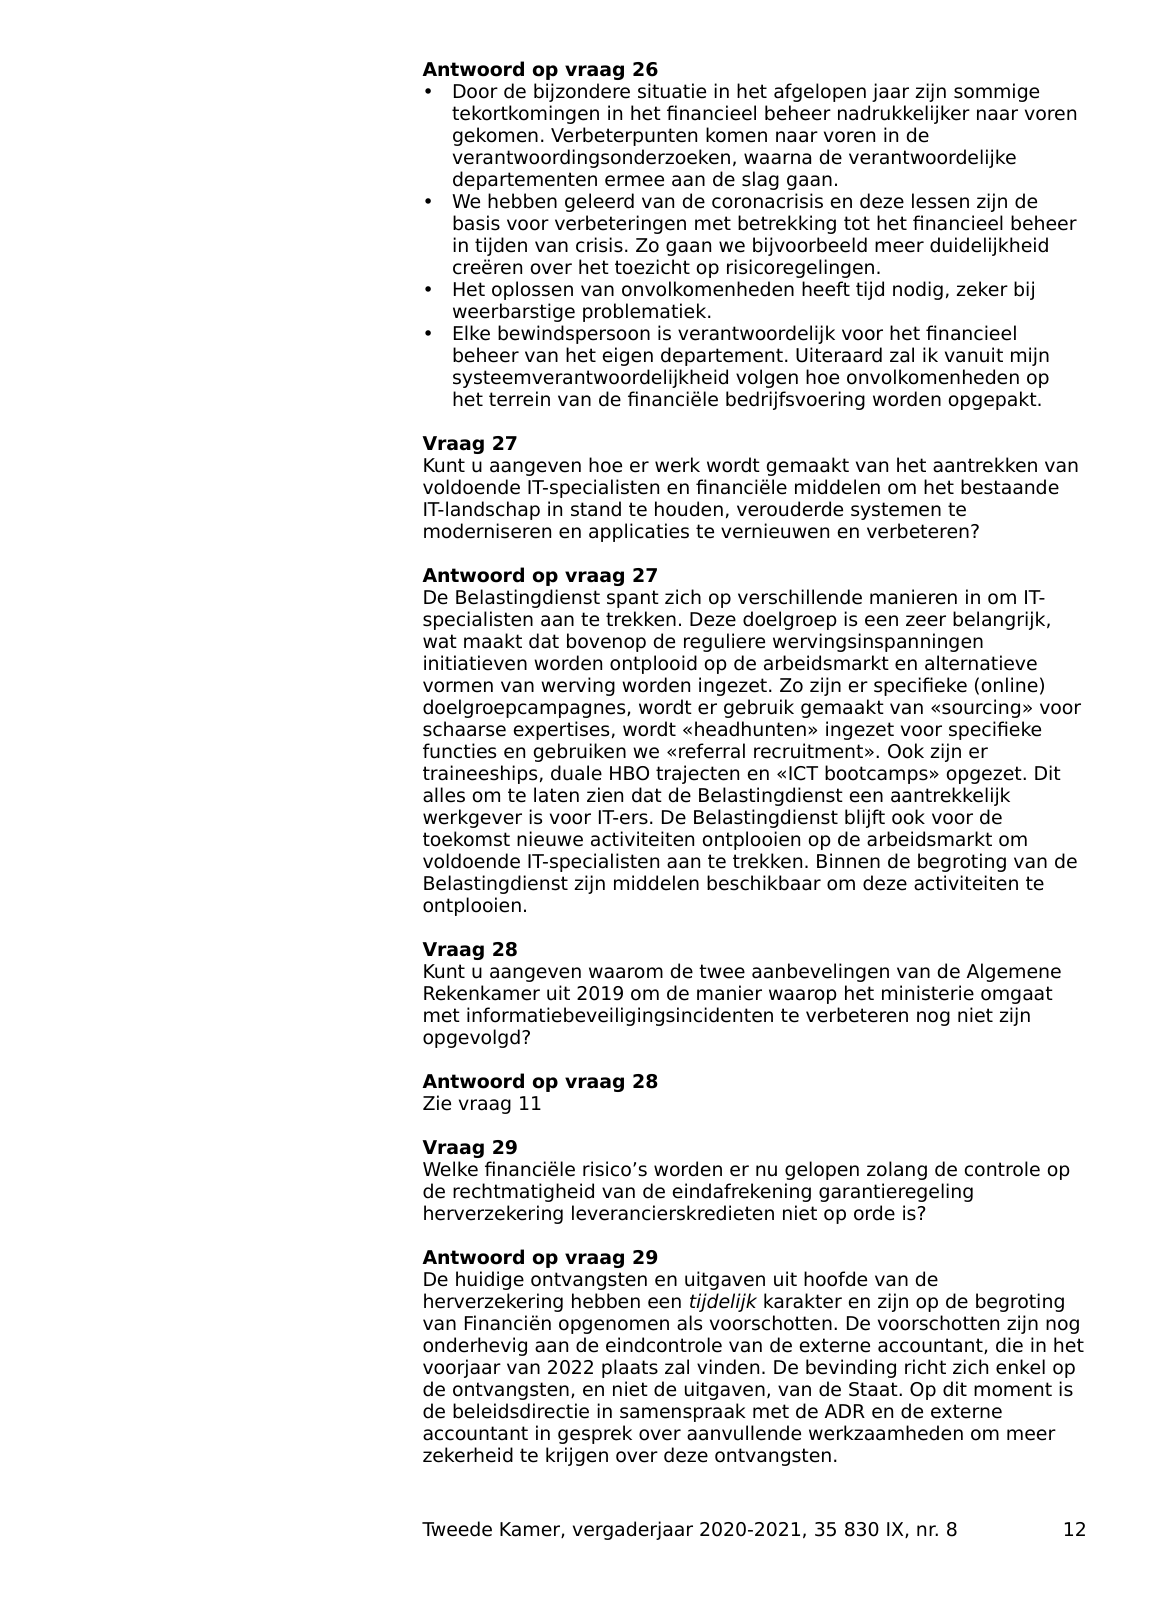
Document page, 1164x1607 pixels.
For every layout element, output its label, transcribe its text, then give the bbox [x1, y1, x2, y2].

text • We hebben geleerd van de coronacrisis en deze lessen zijn de basis voor verbeteringen met betrekking tot het financieel beheer in tijden van crisis. Zo gaan we bijvoorbeeld meer duidelijkheid creëren over het toezicht op risicoregelingen. [422, 191, 1087, 279]
text • Elke bewindspersoon is verantwoordelijk voor het financieel beheer van het eigen departement. Uiteraard zal ik vanuit mijn systeemverantwoordelijkheid volgen hoe onvolkomenheden op het terrein van de financiële bedrijfsvoering worden opgepakt. [422, 323, 1087, 411]
subtitle Antwoord op vraag 27 [422, 565, 1087, 587]
subtitle Antwoord op vraag 26 [422, 59, 1087, 81]
text • Het oplossen van onvolkomenheden heeft tijd nodig, zeker bij weerbarstige problematiek. [422, 279, 1087, 323]
subtitle Antwoord op vraag 28 [422, 1071, 1087, 1093]
text Welke financiële risico’s worden er nu gelopen zolang de controle op de rechtmatigheid van de eindafrekening garantieregeling herverzekering leverancierskredieten niet op orde is? [422, 1159, 1087, 1225]
text Zie vraag 11 [422, 1093, 1087, 1115]
text De Belastingdienst spant zich op verschillende manieren in om IT-specialisten aan te trekken. Deze doelgroep is een zeer belangrijk, wat maakt dat bovenop de reguliere wervingsinspanningen initiatieven worden ontplooid op de arbeidsmarkt en alternatieve vormen van werving worden ingezet. Zo zijn er specifieke (online) doelgroepcampagnes, wordt er gebruik gemaakt van «sourcing» voor schaarse expertises, wordt «headhunten» ingezet voor specifieke functies en gebruiken we «referral recruitment». Ook zijn er traineeships, duale HBO trajecten en «ICT bootcamps» opgezet. Dit alles om te laten zien dat de Belastingdienst een aantrekkelijk werkgever is voor IT-ers. De Belastingdienst blijft ook voor de toekomst nieuwe activiteiten ontplooien op de arbeidsmarkt om voldoende IT-specialisten aan te trekken. Binnen de begroting van de Belastingdienst zijn middelen beschikbaar om deze activiteiten te ontplooien. [422, 587, 1087, 917]
text Kunt u aangeven hoe er werk wordt gemaakt van het aantrekken van voldoende IT-specialisten en financiële middelen om het bestaande IT-landschap in stand te houden, verouderde systemen te moderniseren en applicaties te vernieuwen en verbeteren? [422, 455, 1087, 543]
subtitle Vraag 27 [422, 433, 1087, 455]
subtitle Vraag 28 [422, 939, 1087, 961]
subtitle Antwoord op vraag 29 [422, 1247, 1087, 1269]
subtitle Vraag 29 [422, 1137, 1087, 1159]
text • Door de bijzondere situatie in het afgelopen jaar zijn sommige tekortkomingen in het financieel beheer nadrukkelijker naar voren gekomen. Verbeterpunten komen naar voren in de verantwoordingsonderzoeken, waarna de verantwoordelijke departementen ermee aan de slag gaan. [422, 81, 1087, 191]
text De huidige ontvangsten en uitgaven uit hoofde van de herverzekering hebben een tijdelijk karakter en zijn op de begroting van Financiën opgenomen als voorschotten. De voorschotten zijn nog onderhevig aan de eindcontrole van de externe accountant, die in het voorjaar van 2022 plaats zal vinden. De bevinding richt zich enkel op de ontvangsten, en niet de uitgaven, van de Staat. Op dit moment is de beleidsdirectie in samenspraak met de ADR en de externe accountant in gesprek over aanvullende werkzaamheden om meer zekerheid te krijgen over deze ontvangsten. [422, 1269, 1087, 1467]
text Kunt u aangeven waarom de twee aanbevelingen van de Algemene Rekenkamer uit 2019 om de manier waarop het ministerie omgaat met informatiebeveiligingsincidenten te verbeteren nog niet zijn opgevolgd? [422, 961, 1087, 1049]
